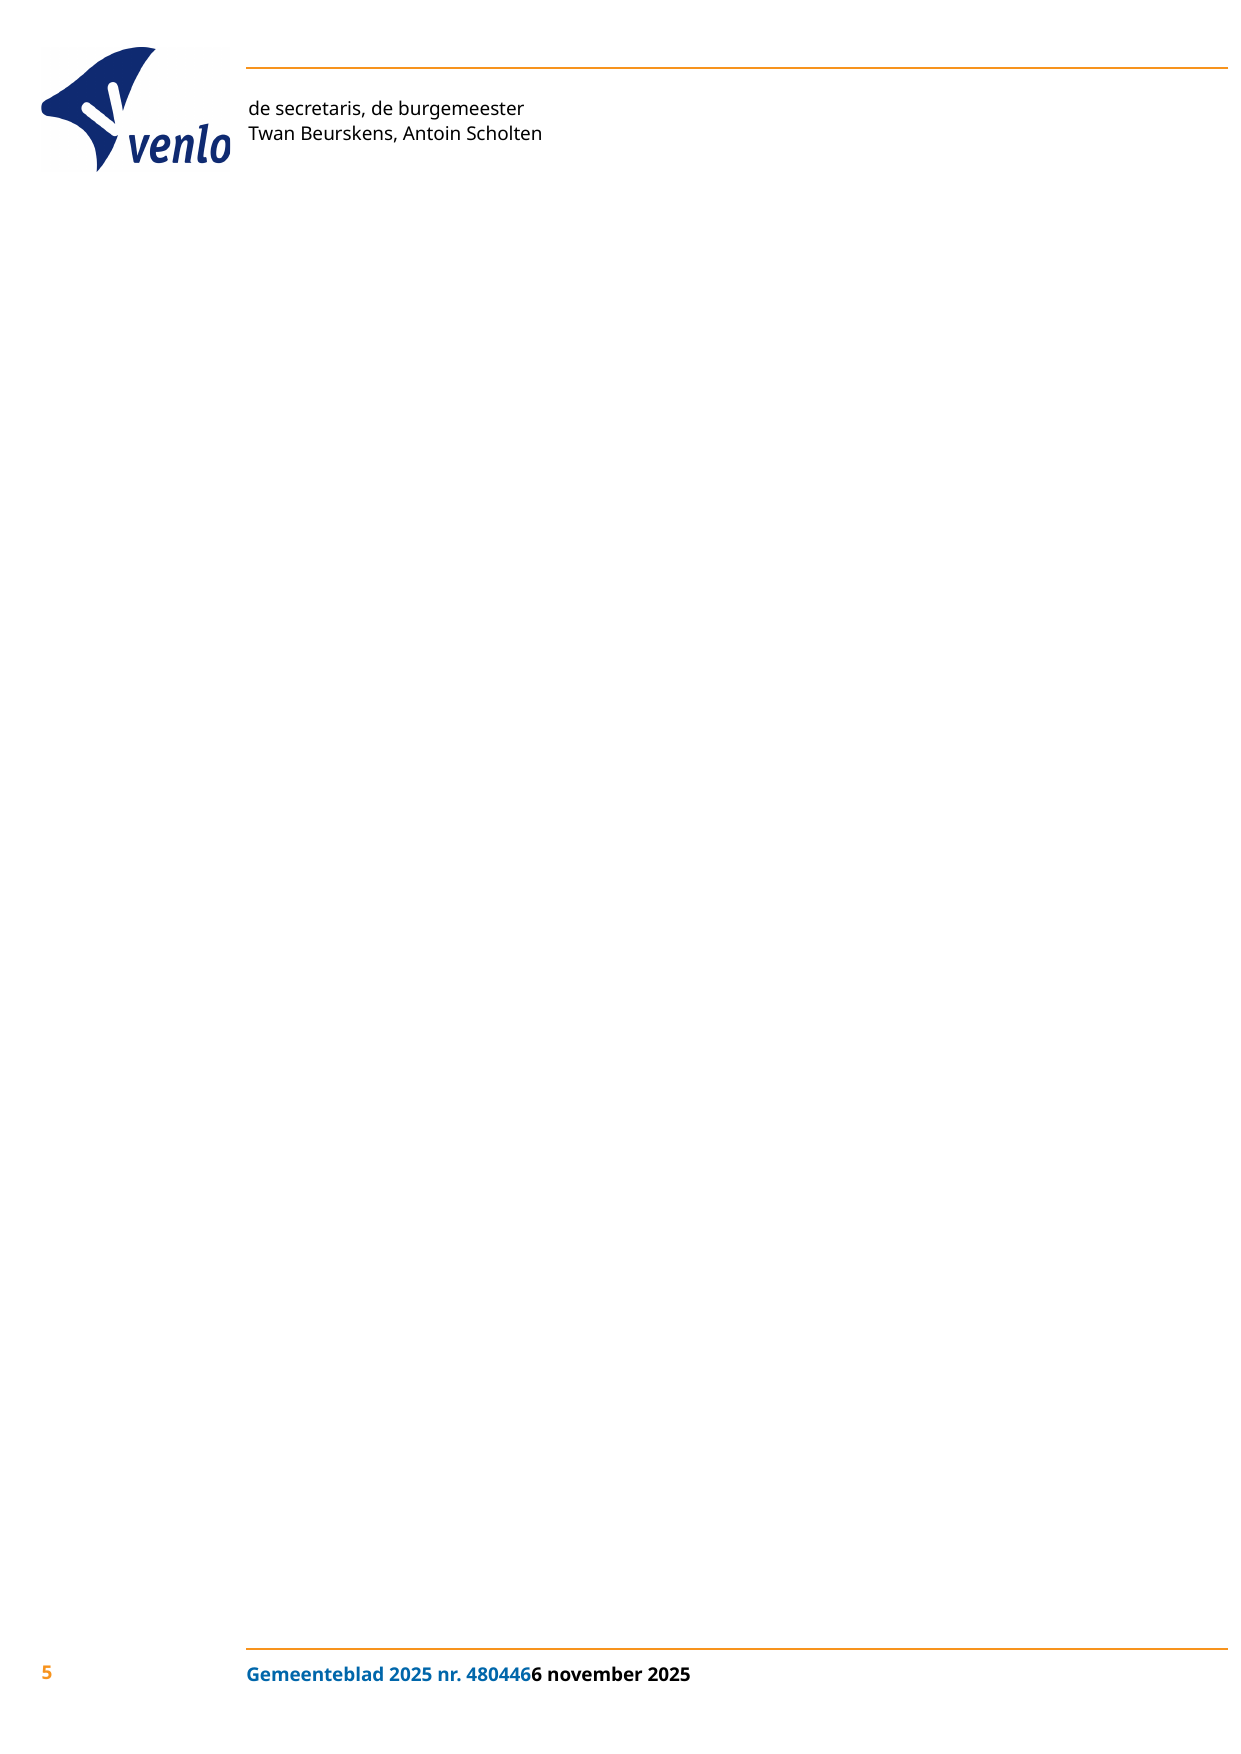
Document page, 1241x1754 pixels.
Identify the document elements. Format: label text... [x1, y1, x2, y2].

text Twan Beurskens, Antoin Scholten [248, 121, 1152, 146]
text de secretaris, de burgemeester [248, 95, 1152, 121]
picture [41, 47, 231, 172]
